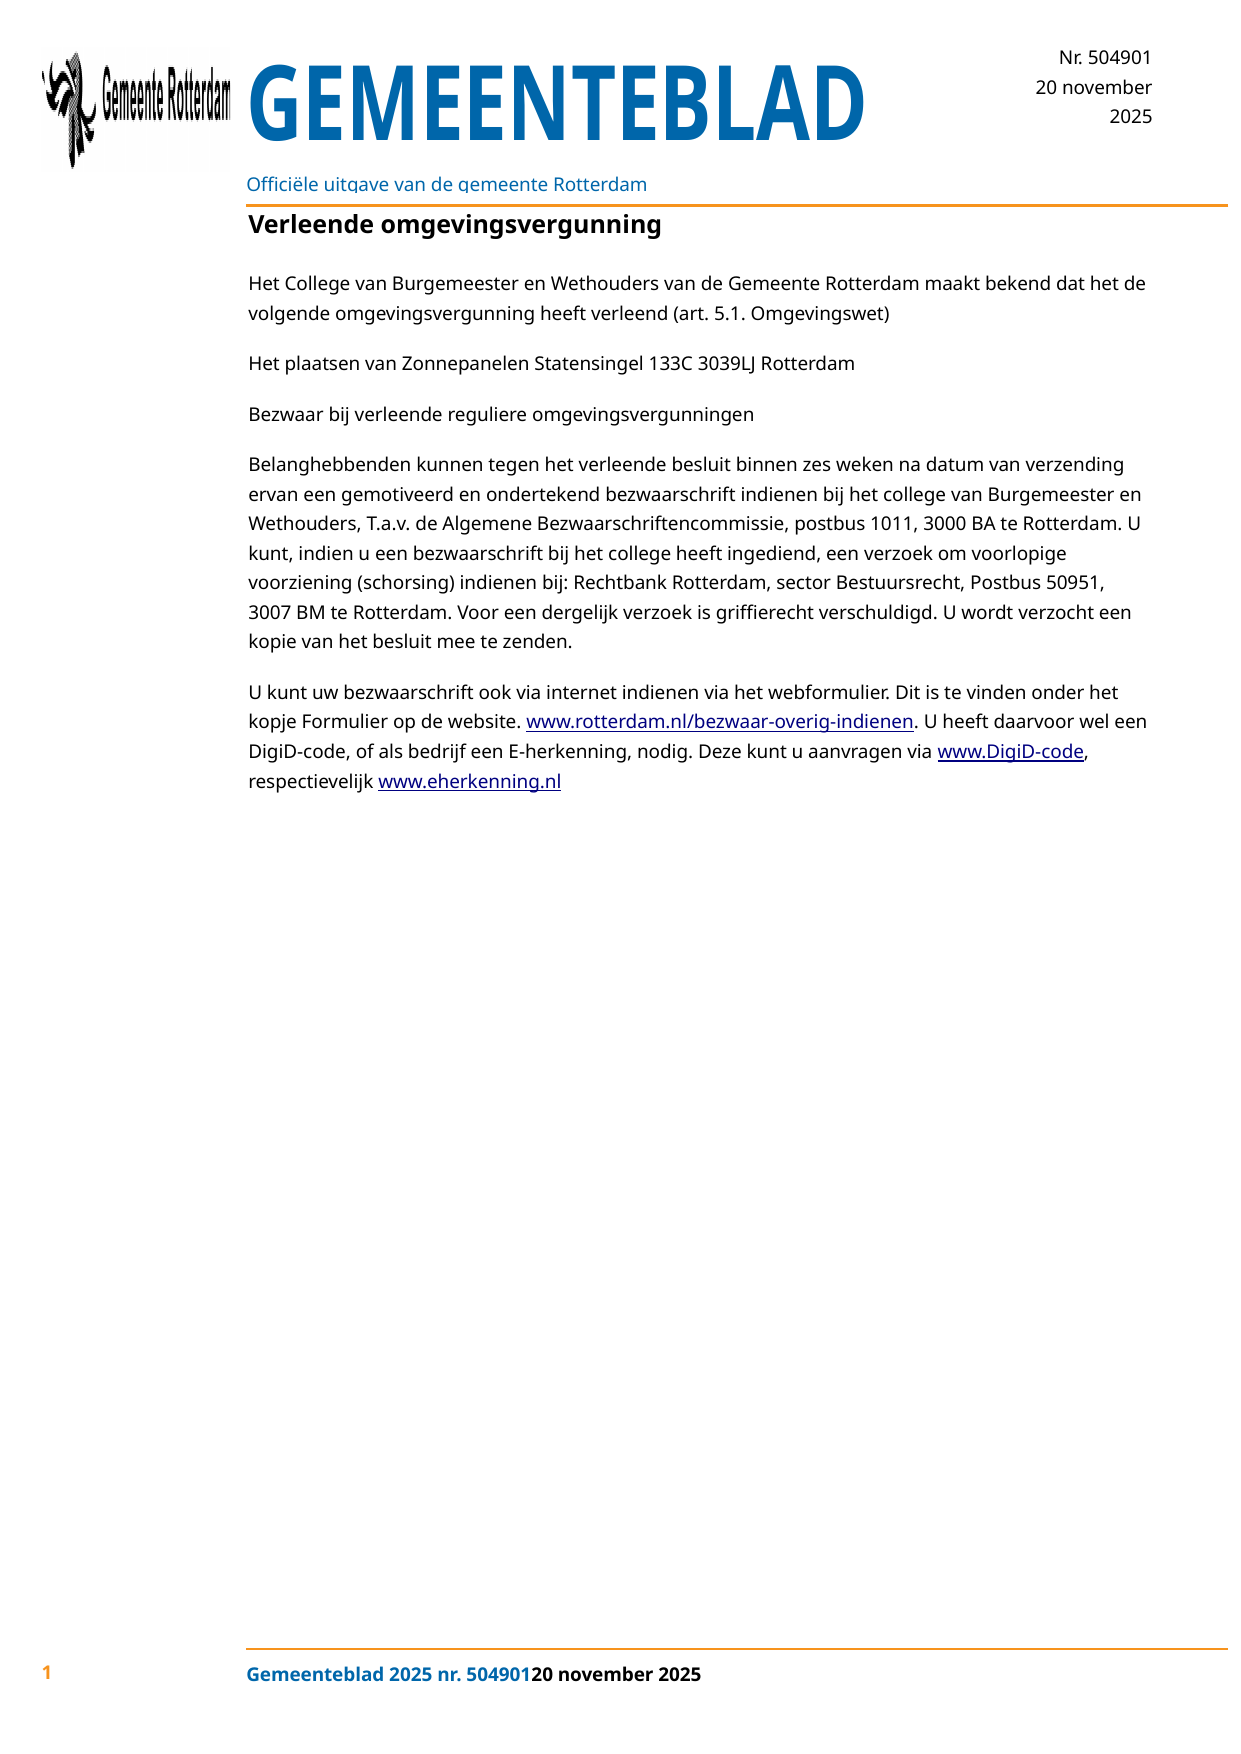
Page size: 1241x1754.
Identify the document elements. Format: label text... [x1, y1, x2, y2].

text U kunt uw bezwaarschrift ook via internet indienen via het webformulier. Dit is te vinden onder het kopje Formulier op de website. www.rotterdam.nl/bezwaar-overig-indienen. U heeft daarvoor wel een DigiD-code, of als bedrijf een E-herkenning, nodig. Deze kunt u aanvragen via www.DigiD-code, respectievelijk www.eherkenning.nl [248, 679, 1152, 793]
text Verleende omgevingsvergunning [248, 207, 1152, 241]
text Belanghebbenden kunnen tegen het verleende besluit binnen zes weken na datum van verzending ervan een gemotiveerd en ondertekend bezwaarschrift indienen bij het college van Burgemeester en Wethouders, T.a.v. de Algemene Bezwaarschriftencommissie, postbus 1011, 3000 BA te Rotterdam. U kunt, indien u een bezwaarschrift bij het college heeft ingediend, een verzoek om voorlopige voorziening (schorsing) indienen bij: Rechtbank Rotterdam, sector Bestuursrecht, Postbus 50951, 3007 BM te Rotterdam. Voor een dergelijk verzoek is griffierecht verschuldigd. U wordt verzocht een kopie van het besluit mee te zenden. [248, 451, 1152, 654]
text Bezwaar bij verleende reguliere omgevingsvergunningen [248, 401, 1152, 426]
text Het plaatsen van Zonnepanelen Statensingel 133C 3039LJ Rotterdam [248, 350, 1152, 376]
picture [41, 47, 231, 172]
text Het College van Burgemeester en Wethouders van de Gemeente Rotterdam maakt bekend dat het de volgende omgevingsvergunning heeft verleend (art. 5.1. Omgevingswet) [248, 270, 1152, 326]
